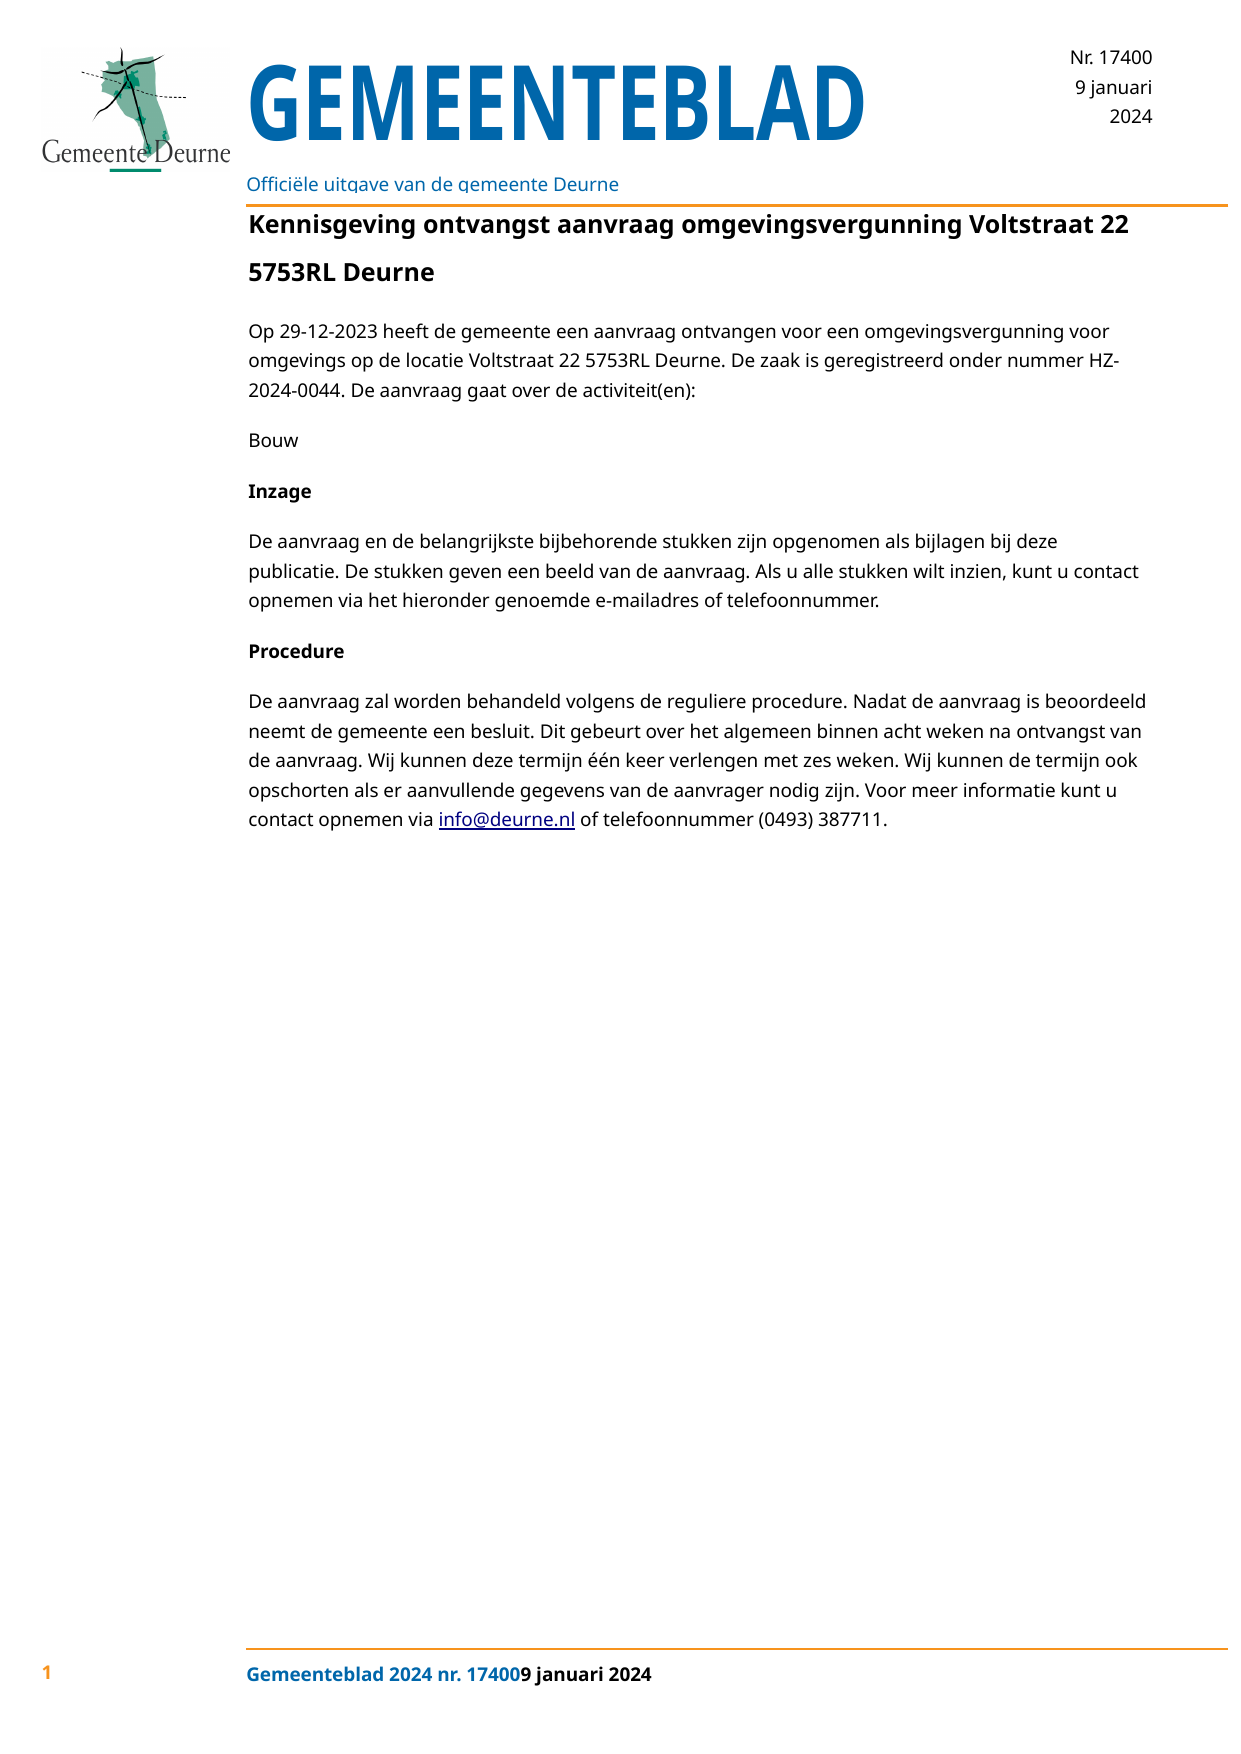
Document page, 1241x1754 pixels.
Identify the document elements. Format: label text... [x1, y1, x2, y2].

text Op 29-12-2023 heeft de gemeente een aanvraag ontvangen voor een omgevingsvergunning voor omgevings op de locatie Voltstraat 22 5753RL Deurne. De zaak is geregistreerd onder nummer HZ-2024-0044. De aanvraag gaat over de activiteit(en): [248, 318, 1152, 403]
text Inzage [248, 478, 1152, 504]
text Procedure [248, 638, 1152, 664]
text De aanvraag zal worden behandeld volgens de reguliere procedure. Nadat de aanvraag is beoordeeld neemt de gemeente een besluit. Dit gebeurt over het algemeen binnen acht weken na ontvangst van de aanvraag. Wij kunnen deze termijn één keer verlengen met zes weken. Wij kunnen de termijn ook opschorten als er aanvullende gegevens van de aanvrager nodig zijn. Voor meer informatie kunt u contact opnemen via info@deurne.nl of telefoonnummer (0493) 387711. [248, 688, 1152, 832]
picture [41, 47, 231, 172]
text De aanvraag en de belangrijkste bijbehorende stukken zijn opgenomen als bijlagen bij deze publicatie. De stukken geven een beeld van de aanvraag. Als u alle stukken wilt inzien, kunt u contact opnemen via het hieronder genoemde e-mailadres of telefoonnummer. [248, 528, 1152, 613]
text Bouw [248, 427, 1152, 453]
text Kennisgeving ontvangst aanvraag omgevingsvergunning Voltstraat 22 5753RL Deurne [248, 207, 1152, 288]
